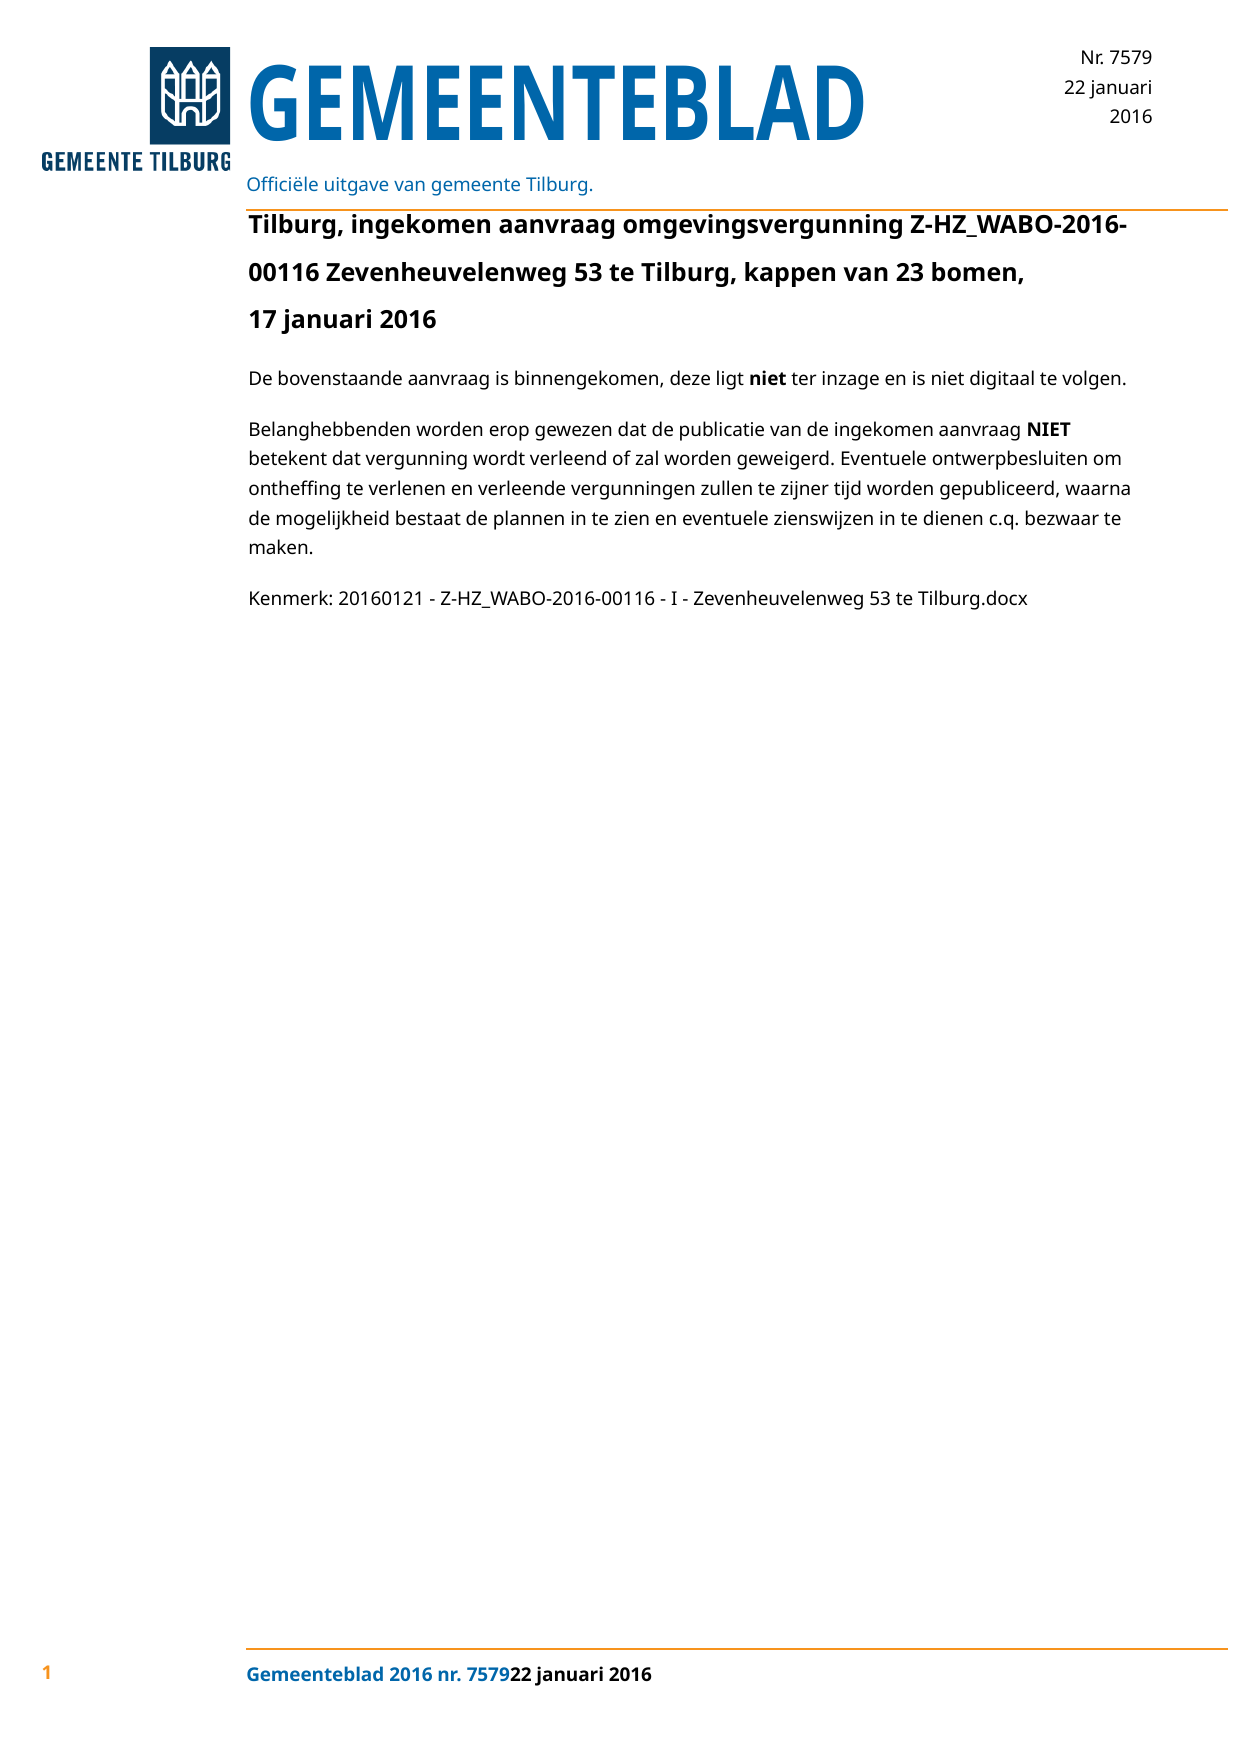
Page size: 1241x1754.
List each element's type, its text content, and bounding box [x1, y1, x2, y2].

picture [41, 47, 231, 172]
text De bovenstaande aanvraag is binnengekomen, deze ligt niet ter inzage en is niet digitaal te volgen. [248, 366, 1152, 391]
text Belanghebbenden worden erop gewezen dat de publicatie van de ingekomen aanvraag NIET betekent dat vergunning wordt verleend of zal worden geweigerd. Eventuele ontwerpbesluiten om ontheffing te verlenen en verleende vergunningen zullen te zijner tijd worden gepubliceerd, waarna de mogelijkheid bestaat de plannen in te zien en eventuele zienswijzen in te dienen c.q. bezwaar te maken. [248, 416, 1152, 560]
text Tilburg, ingekomen aanvraag omgevingsvergunning Z-HZ_WABO-2016-00116 Zevenheuvelenweg 53 te Tilburg, kappen van 23 bomen, 17 januari 2016 [248, 211, 1152, 336]
text Kenmerk: 20160121 - Z-HZ_WABO-2016-00116 - I - Zevenheuvelenweg 53 te Tilburg.docx [248, 585, 1152, 610]
